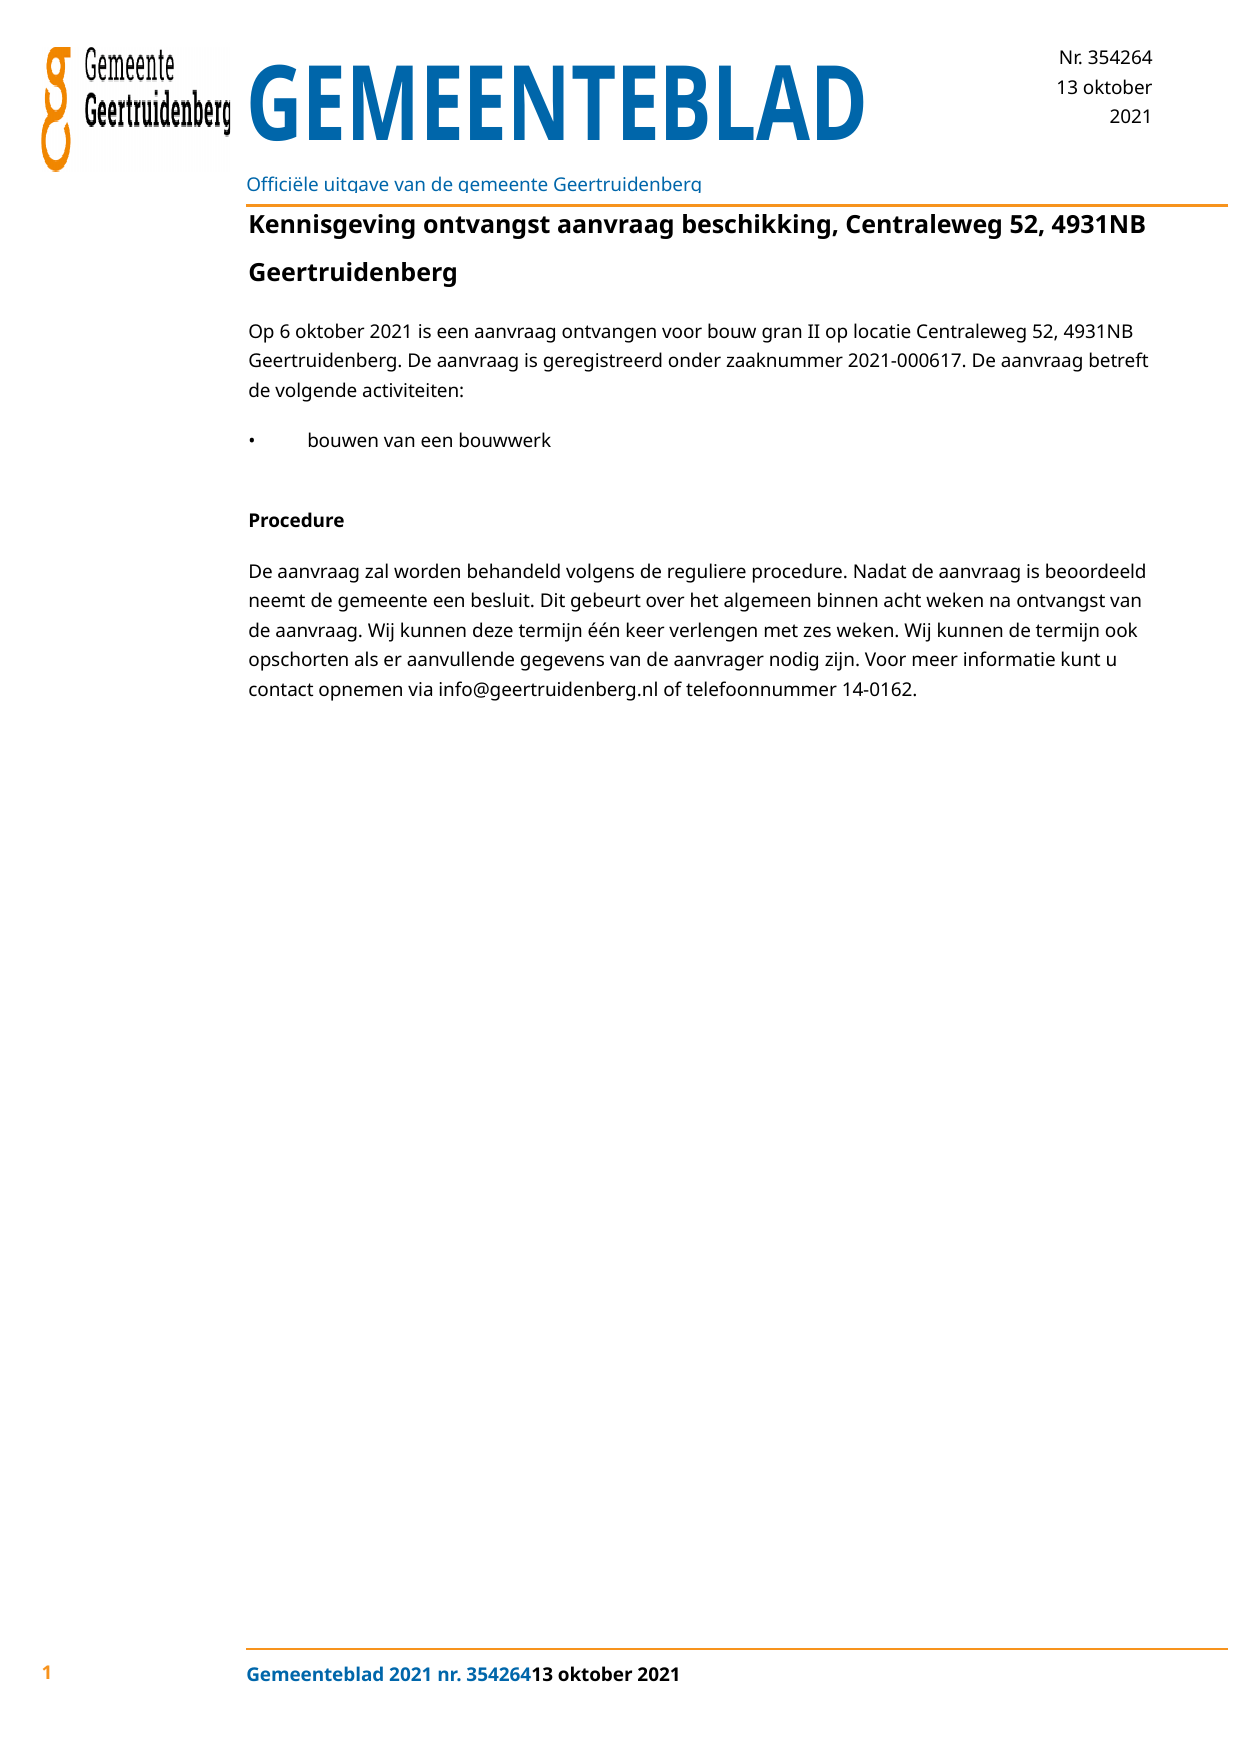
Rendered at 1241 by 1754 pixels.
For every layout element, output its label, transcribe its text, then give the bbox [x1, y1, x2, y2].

text Op 6 oktober 2021 is een aanvraag ontvangen voor bouw gran II op locatie Centraleweg 52, 4931NB Geertruidenberg. De aanvraag is geregistreerd onder zaaknummer 2021-000617. De aanvraag betreft de volgende activiteiten: [248, 318, 1152, 403]
text Kennisgeving ontvangst aanvraag beschikking, Centraleweg 52, 4931NB Geertruidenberg [248, 207, 1152, 288]
text Procedure [248, 507, 1152, 533]
text De aanvraag zal worden behandeld volgens de reguliere procedure. Nadat de aanvraag is beoordeeld neemt de gemeente een besluit. Dit gebeurt over het algemeen binnen acht weken na ontvangst van de aanvraag. Wij kunnen deze termijn één keer verlengen met zes weken. Wij kunnen de termijn ook opschorten als er aanvullende gegevens van de aanvrager nodig zijn. Voor meer informatie kunt u contact opnemen via info@geertruidenberg.nl of telefoonnummer 14-0162. [248, 558, 1152, 702]
list bouwen van een bouwwerk [248, 427, 1152, 453]
picture [41, 47, 231, 172]
